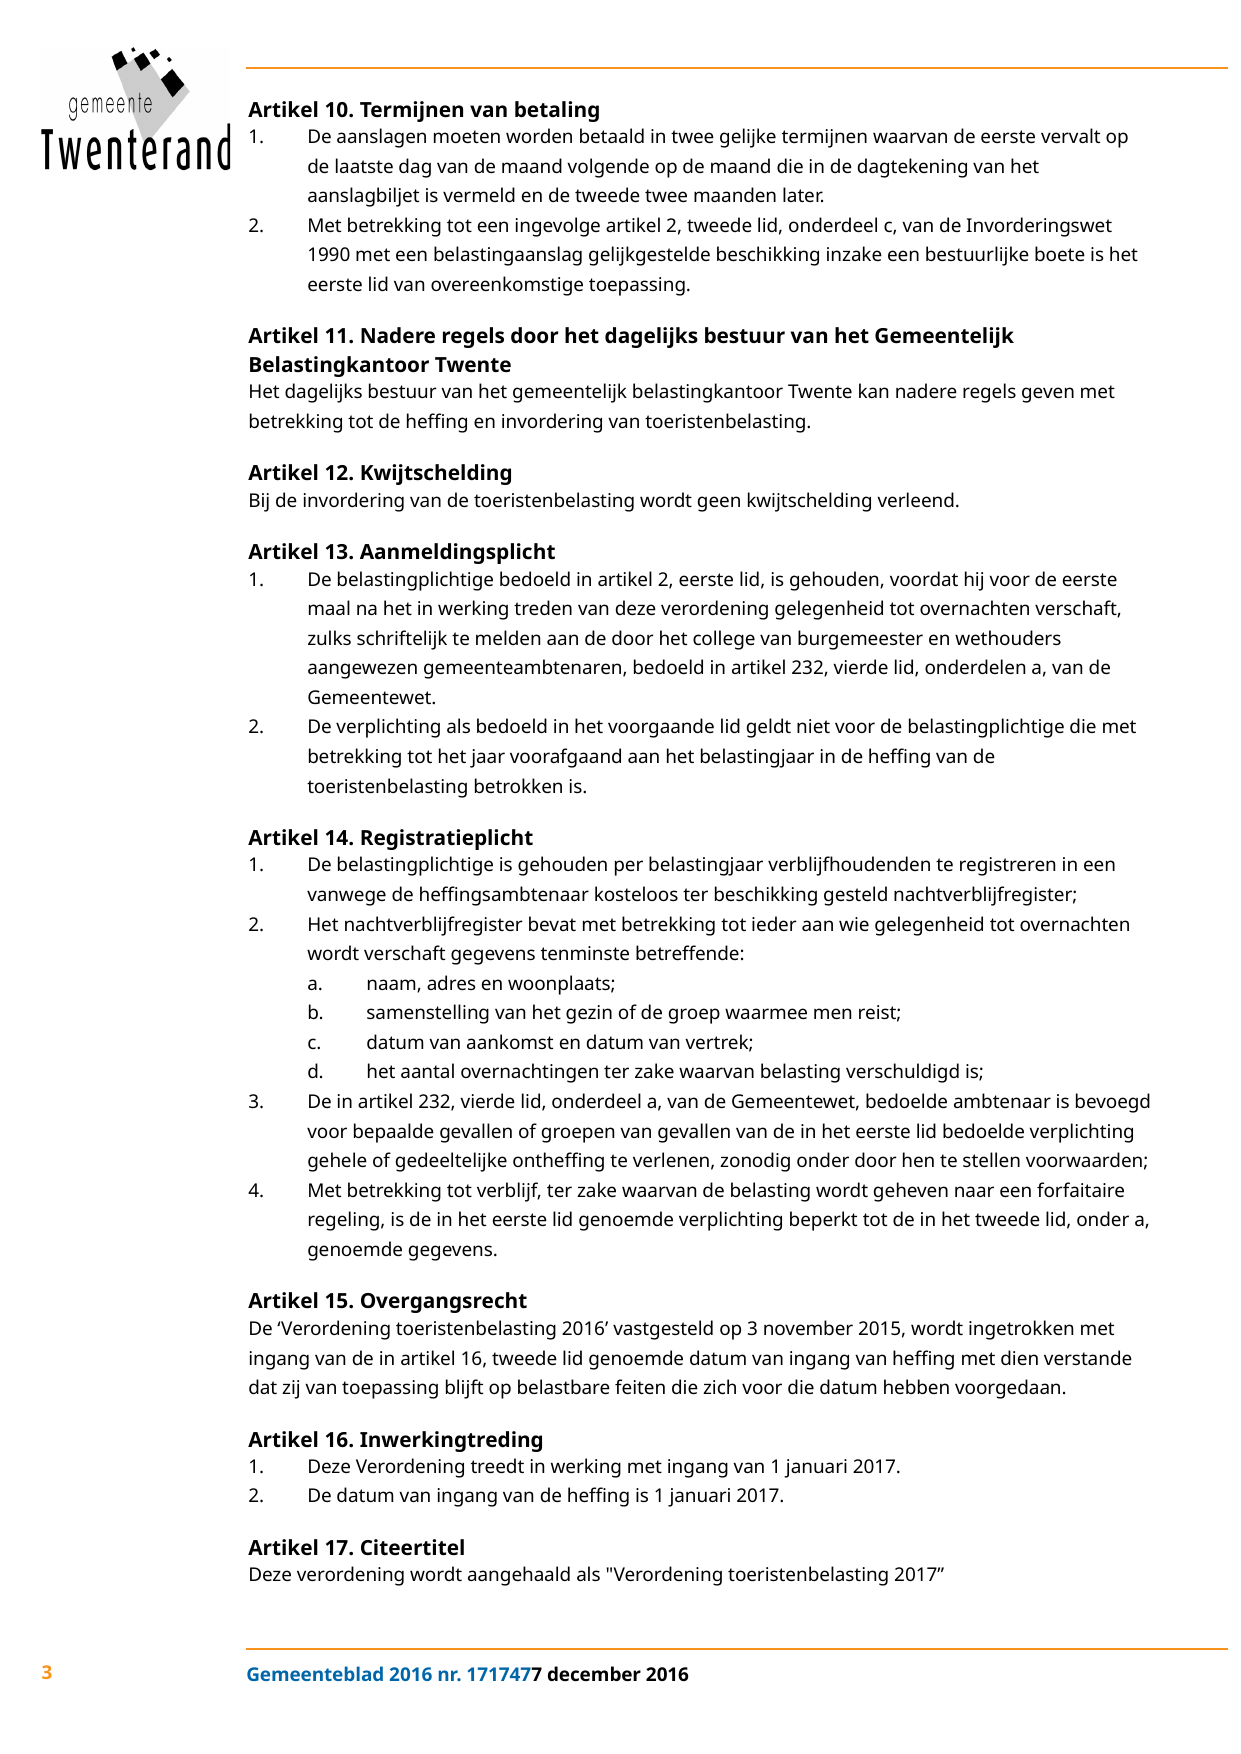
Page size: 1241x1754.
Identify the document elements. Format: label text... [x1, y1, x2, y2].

text Artikel 15. Overgangsrecht [248, 1287, 1152, 1315]
text Artikel 14. Registratieplicht [248, 823, 1152, 852]
list De verplichting als bedoeld in het voorgaande lid geldt niet voor de belastingplichtige die met betrekking tot het jaar voorafgaand aan het belastingjaar in de heffing van de toeristenbelasting betrokken is. [248, 714, 1152, 798]
list Met betrekking tot verblijf, ter zake waarvan de belasting wordt geheven naar een forfaitaire regeling, is de in het eerste lid genoemde verplichting beperkt tot de in het tweede lid, onder a, genoemde gegevens. [248, 1177, 1152, 1262]
list het aantal overnachtingen ter zake waarvan belasting verschuldigd is; [307, 1059, 1152, 1084]
list De datum van ingang van de heffing is 1 januari 2017. [248, 1483, 1152, 1508]
list Deze Verordening treedt in werking met ingang van 1 januari 2017. [248, 1453, 1152, 1479]
list Met betrekking tot een ingevolge artikel 2, tweede lid, onderdeel c, van de Invorderingswet 1990 met een belastingaanslag gelijkgestelde beschikking inzake een bestuurlijke boete is het eerste lid van overeenkomstige toepassing. [248, 212, 1152, 297]
list De belastingplichtige bedoeld in artikel 2, eerste lid, is gehouden, voordat hij voor de eerste maal na het in werking treden van deze verordening gelegenheid tot overnachten verschaft, zulks schriftelijk te melden aan de door het college van burgemeester en wethouders aangewezen gemeenteambtenaren, bedoeld in artikel 232, vierde lid, onderdelen a, van de Gemeentewet. [248, 566, 1152, 710]
list samenstelling van het gezin of de groep waarmee men reist; [307, 999, 1152, 1025]
list De aanslagen moeten worden betaald in twee gelijke termijnen waarvan de eerste vervalt op de laatste dag van de maand volgende op de maand die in de dagtekening van het aanslagbiljet is vermeld en de tweede twee maanden later. [248, 123, 1152, 208]
text Artikel 10. Termijnen van betaling [248, 95, 1152, 123]
list datum van aankomst en datum van vertrek; [307, 1029, 1152, 1055]
text Deze verordening wordt aangehaald als "Verordening toeristenbelasting 2017” [248, 1562, 1152, 1587]
text Artikel 13. Aanmeldingsplicht [248, 537, 1152, 566]
text De ‘Verordening toeristenbelasting 2016’ vastgesteld op 3 november 2015, wordt ingetrokken met ingang van de in artikel 16, tweede lid genoemde datum van ingang van heffing met dien verstande dat zij van toepassing blijft op belastbare feiten die zich voor die datum hebben voorgedaan. [248, 1315, 1152, 1400]
picture [41, 47, 231, 172]
text Artikel 11. Nadere regels door het dagelijks bestuur van het Gemeentelijk Belastingkantoor Twente [248, 322, 1152, 378]
list Het nachtverblijfregister bevat met betrekking tot ieder aan wie gelegenheid tot overnachten wordt verschaft gegevens tenminste betreffende: [248, 911, 1152, 966]
text Artikel 12. Kwijtschelding [248, 458, 1152, 487]
list De in artikel 232, vierde lid, onderdeel a, van de Gemeentewet, bedoelde ambtenaar is bevoegd voor bepaalde gevallen of groepen van gevallen van de in het eerste lid bedoelde verplichting gehele of gedeeltelijke ontheffing te verlenen, zonodig onder door hen te stellen voorwaarden; [248, 1088, 1152, 1173]
text Het dagelijks bestuur van het gemeentelijk belastingkantoor Twente kan nadere regels geven met betrekking tot de heffing en invordering van toeristenbelasting. [248, 378, 1152, 434]
list De belastingplichtige is gehouden per belastingjaar verblijfhoudenden te registreren in een vanwege de heffingsambtenaar kosteloos ter beschikking gesteld nachtverblijfregister; [248, 852, 1152, 907]
text Artikel 16. Inwerkingtreding [248, 1425, 1152, 1453]
text Bij de invordering van de toeristenbelasting wordt geen kwijtschelding verleend. [248, 487, 1152, 513]
text Artikel 17. Citeertitel [248, 1533, 1152, 1562]
list naam, adres en woonplaats; [307, 970, 1152, 996]
